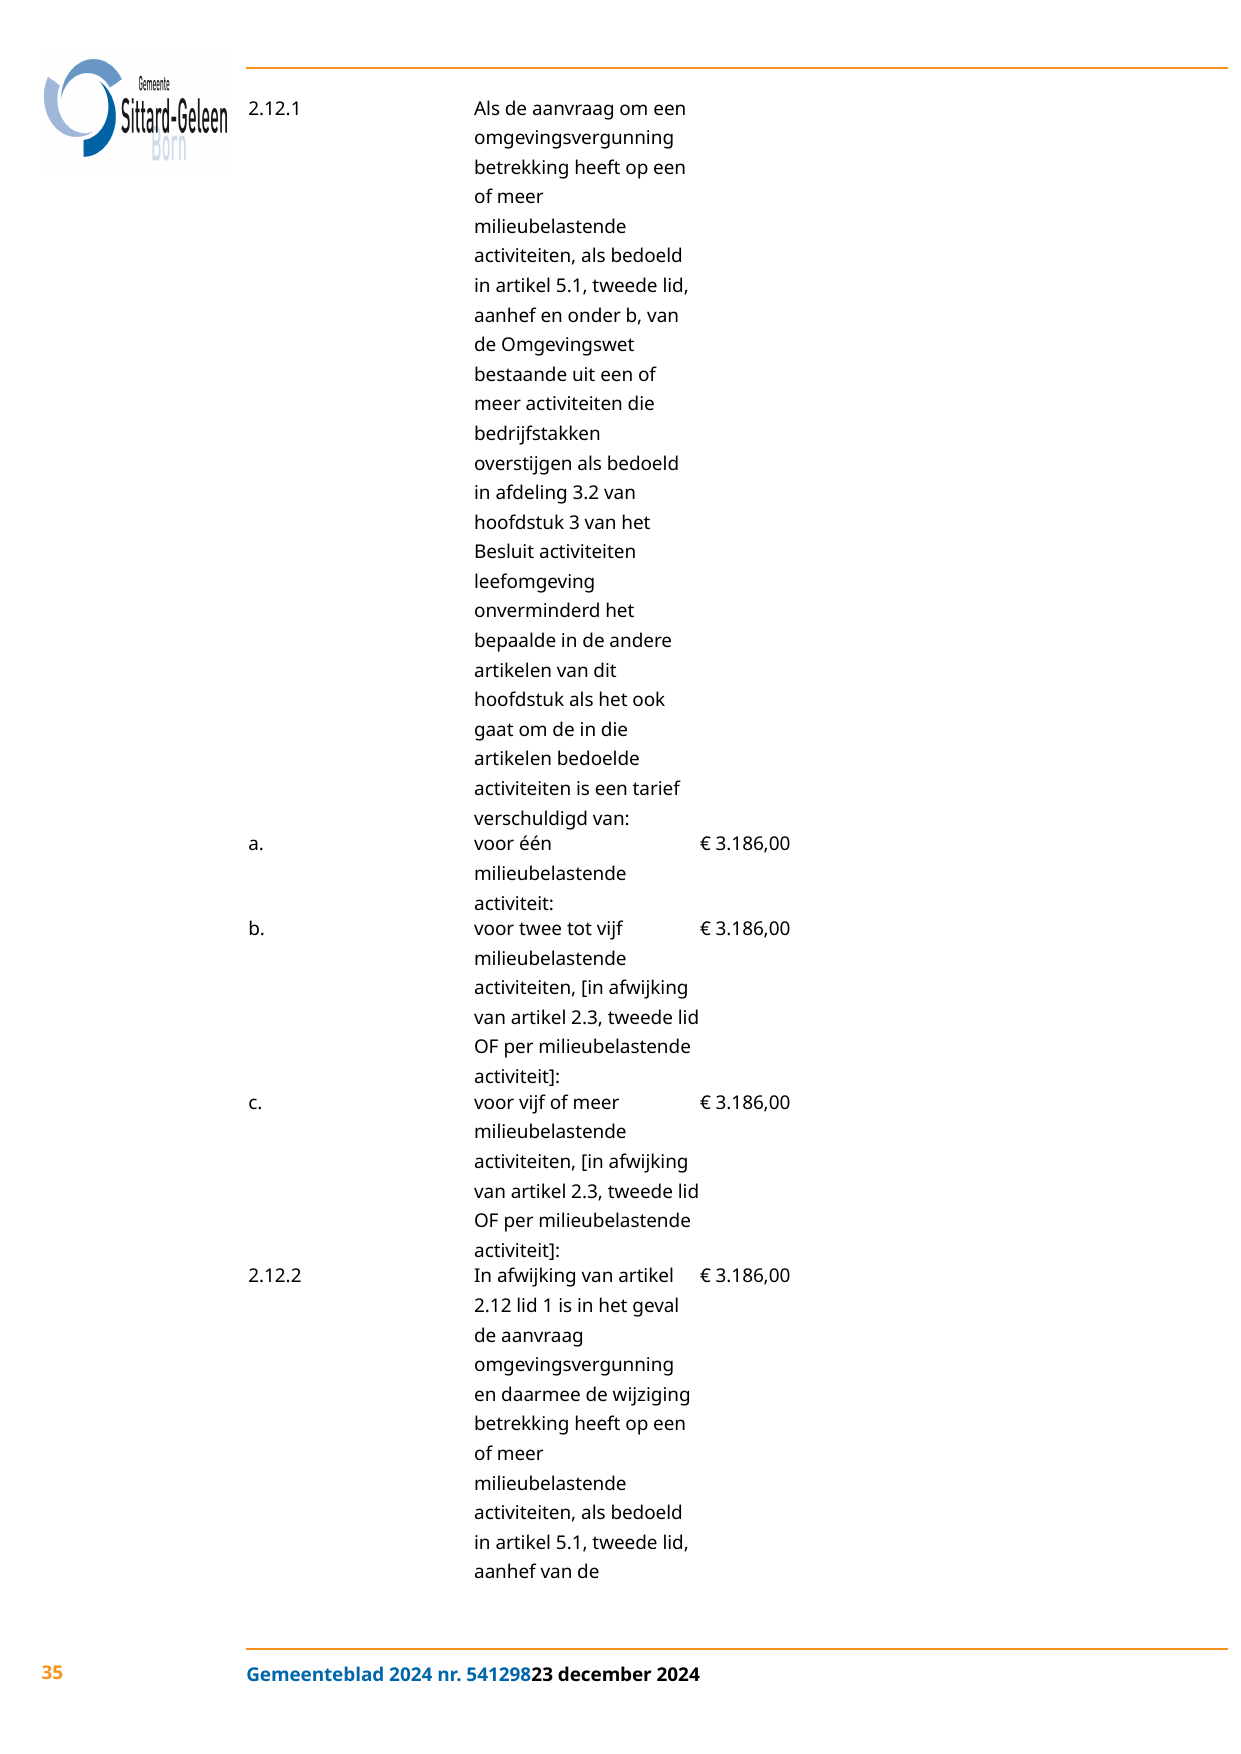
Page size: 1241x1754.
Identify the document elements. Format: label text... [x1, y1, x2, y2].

table_cell a. [248, 831, 474, 915]
table_cell 2.12.2 [248, 1263, 474, 1584]
table_cell [926, 1263, 1152, 1584]
table_cell c. [248, 1089, 474, 1263]
table_cell voor twee tot vijf milieubelastende activiteiten, [in afwijking van artikel 2.3, tweede lid OF per milieubelastende activiteit]: [474, 915, 700, 1089]
table_cell In afwijking van artikel 2.12 lid 1 is in het geval de aanvraag omgevingsvergunning en daarmee de wijziging betrekking heeft op een of meer milieubelastende activiteiten, als bedoeld in artikel 5.1, tweede lid, aanhef van de [474, 1263, 700, 1584]
table_cell b. [248, 915, 474, 1089]
table_cell [926, 95, 1152, 831]
table_cell voor één milieubelastende activiteit: [474, 831, 700, 915]
table_cell 2.12.1 [248, 95, 474, 831]
picture [41, 47, 231, 172]
table_cell voor vijf of meer milieubelastende activiteiten, [in afwijking van artikel 2.3, tweede lid OF per milieubelastende activiteit]: [474, 1089, 700, 1263]
table_cell Als de aanvraag om een omgevingsvergunning betrekking heeft op een of meer milieubelastende activiteiten, als bedoeld in artikel 5.1, tweede lid, aanhef en onder b, van de Omgevingswet bestaande uit een of meer activiteiten die bedrijfstakken overstijgen als bedoeld in afdeling 3.2 van hoofdstuk 3 van het Besluit activiteiten leefomgeving onverminderd het bepaalde in de andere artikelen van dit hoofdstuk als het ook gaat om de in die artikelen bedoelde activiteiten is een tarief verschuldigd van: [474, 95, 700, 831]
table_cell € 3.186,00 [700, 915, 926, 1089]
table_cell [926, 831, 1152, 915]
table_cell [700, 95, 926, 831]
table_cell [926, 915, 1152, 1089]
table_cell [926, 1089, 1152, 1263]
table_cell € 3.186,00 [700, 831, 926, 915]
table_cell € 3.186,00 [700, 1089, 926, 1263]
table_cell € 3.186,00 [700, 1263, 926, 1584]
